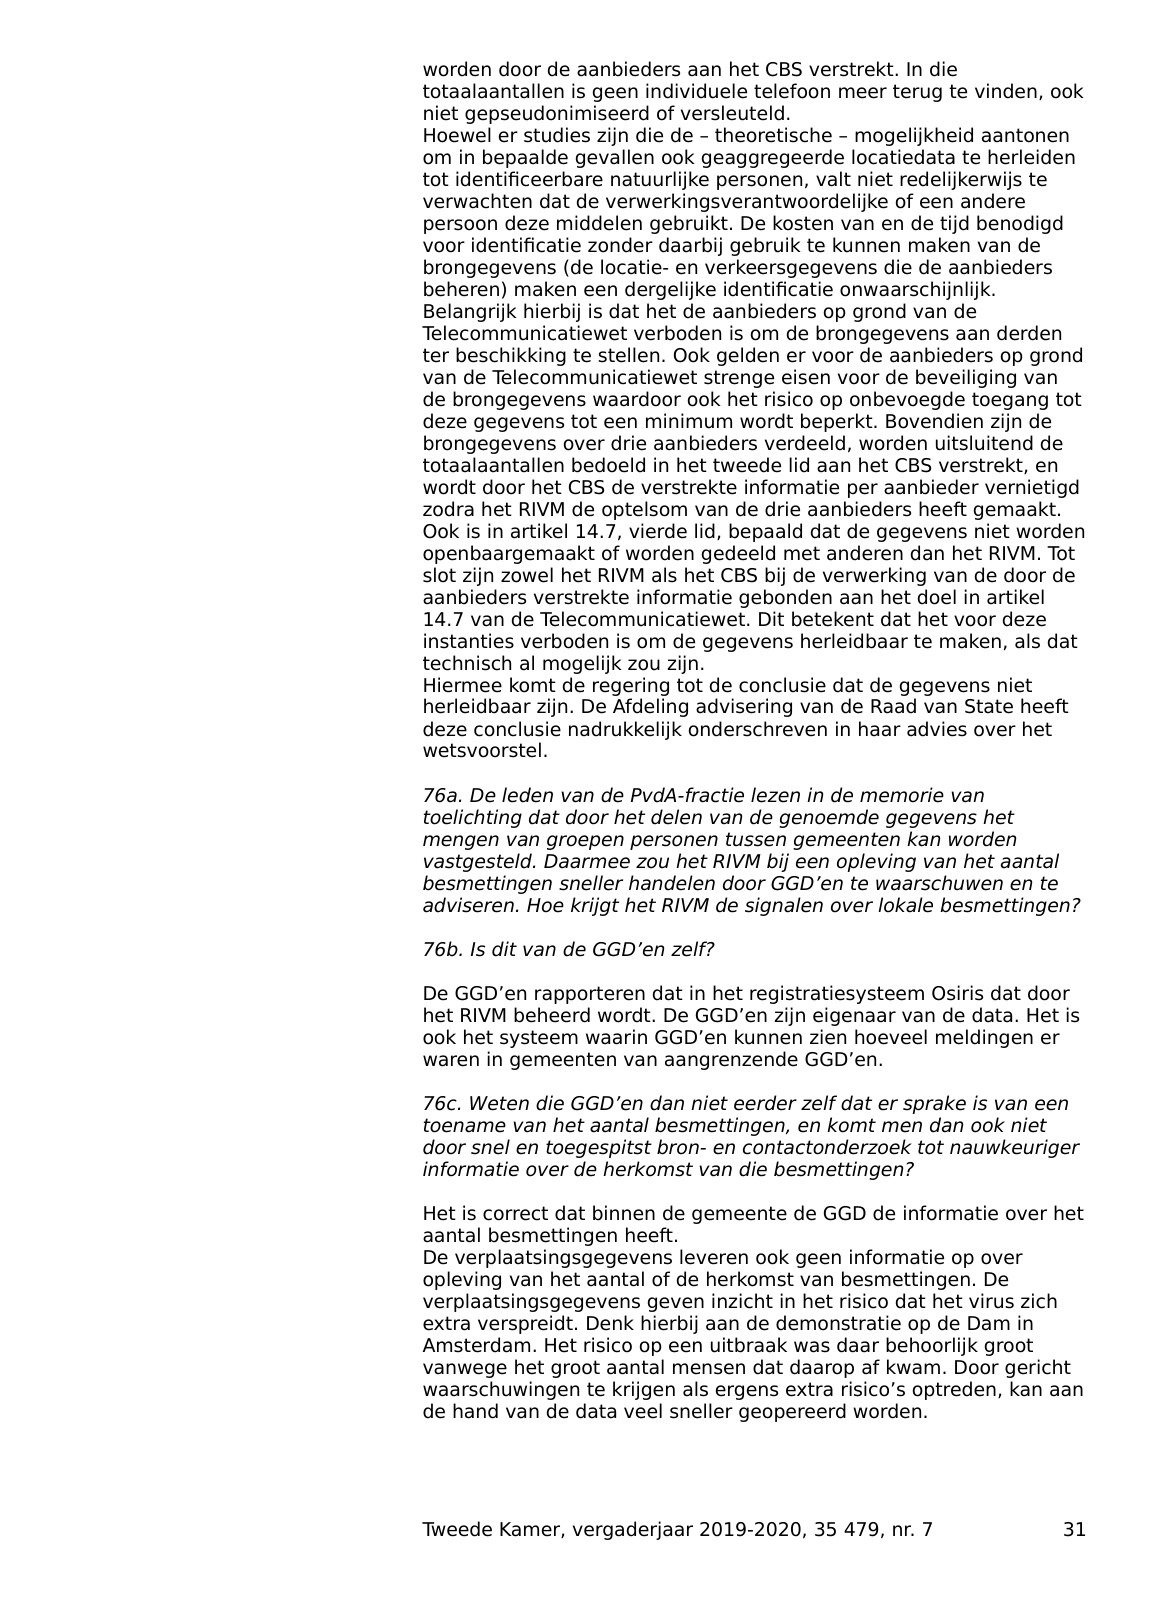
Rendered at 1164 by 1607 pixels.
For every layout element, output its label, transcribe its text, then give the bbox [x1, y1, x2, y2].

text Hiermee komt de regering tot de conclusie dat de gegevens niet herleidbaar zijn. De Afdeling advisering van de Raad van State heeft deze conclusie nadrukkelijk onderschreven in haar advies over het wetsvoorstel. [422, 674, 1087, 762]
text 76c. Weten die GGD’en dan niet eerder zelf dat er sprake is van een toename van het aantal besmettingen, en komt men dan ook niet door snel en toegespitst bron- en contactonderzoek tot nauwkeuriger informatie over de herkomst van die besmettingen? [422, 1093, 1087, 1181]
text De verplaatsingsgegevens leveren ook geen informatie op over opleving van het aantal of de herkomst van besmettingen. De verplaatsingsgegevens geven inzicht in het risico dat het virus zich extra verspreidt. Denk hierbij aan de demonstratie op de Dam in Amsterdam. Het risico op een uitbraak was daar behoorlijk groot vanwege het groot aantal mensen dat daarop af kwam. Door gericht waarschuwingen te krijgen als ergens extra risico’s optreden, kan aan de hand van de data veel sneller geopereerd worden. [422, 1247, 1087, 1423]
text worden door de aanbieders aan het CBS verstrekt. In die totaalaantallen is geen individuele telefoon meer terug te vinden, ook niet gepseudonimiseerd of versleuteld. [422, 59, 1087, 125]
text Het is correct dat binnen de gemeente de GGD de informatie over het aantal besmettingen heeft. [422, 1203, 1087, 1247]
text 76a. De leden van de PvdA-fractie lezen in de memorie van toelichting dat door het delen van de genoemde gegevens het mengen van groepen personen tussen gemeenten kan worden vastgesteld. Daarmee zou het RIVM bij een opleving van het aantal besmettingen sneller handelen door GGD’en te waarschuwen en te adviseren. Hoe krijgt het RIVM de signalen over lokale besmettingen? [422, 784, 1087, 916]
text De GGD’en rapporteren dat in het registratiesysteem Osiris dat door het RIVM beheerd wordt. De GGD’en zijn eigenaar van de data. Het is ook het systeem waarin GGD’en kunnen zien hoeveel meldingen er waren in gemeenten van aangrenzende GGD’en. [422, 983, 1087, 1071]
text Hoewel er studies zijn die de – theoretische – mogelijkheid aantonen om in bepaalde gevallen ook geaggregeerde locatiedata te herleiden tot identificeerbare natuurlijke personen, valt niet redelijkerwijs te verwachten dat de verwerkingsverantwoordelijke of een andere persoon deze middelen gebruikt. De kosten van en de tijd benodigd voor identificatie zonder daarbij gebruik te kunnen maken van de brongegevens (de locatie- en verkeersgegevens die de aanbieders beheren) maken een dergelijke identificatie onwaarschijnlijk. Belangrijk hierbij is dat het de aanbieders op grond van de Telecommunicatiewet verboden is om de brongegevens aan derden ter beschikking te stellen. Ook gelden er voor de aanbieders op grond van de Telecommunicatiewet strenge eisen voor de beveiliging van de brongegevens waardoor ook het risico op onbevoegde toegang tot deze gegevens tot een minimum wordt beperkt. Bovendien zijn de brongegevens over drie aanbieders verdeeld, worden uitsluitend de totaalaantallen bedoeld in het tweede lid aan het CBS verstrekt, en wordt door het CBS de verstrekte informatie per aanbieder vernietigd zodra het RIVM de optelsom van de drie aanbieders heeft gemaakt. Ook is in artikel 14.7, vierde lid, bepaald dat de gegevens niet worden openbaargemaakt of worden gedeeld met anderen dan het RIVM. Tot slot zijn zowel het RIVM als het CBS bij de verwerking van de door de aanbieders verstrekte informatie gebonden aan het doel in artikel 14.7 van de Telecommunicatiewet. Dit betekent dat het voor deze instanties verboden is om de gegevens herleidbaar te maken, als dat technisch al mogelijk zou zijn. [422, 125, 1087, 674]
text 76b. Is dit van de GGD’en zelf? [422, 939, 1087, 961]
